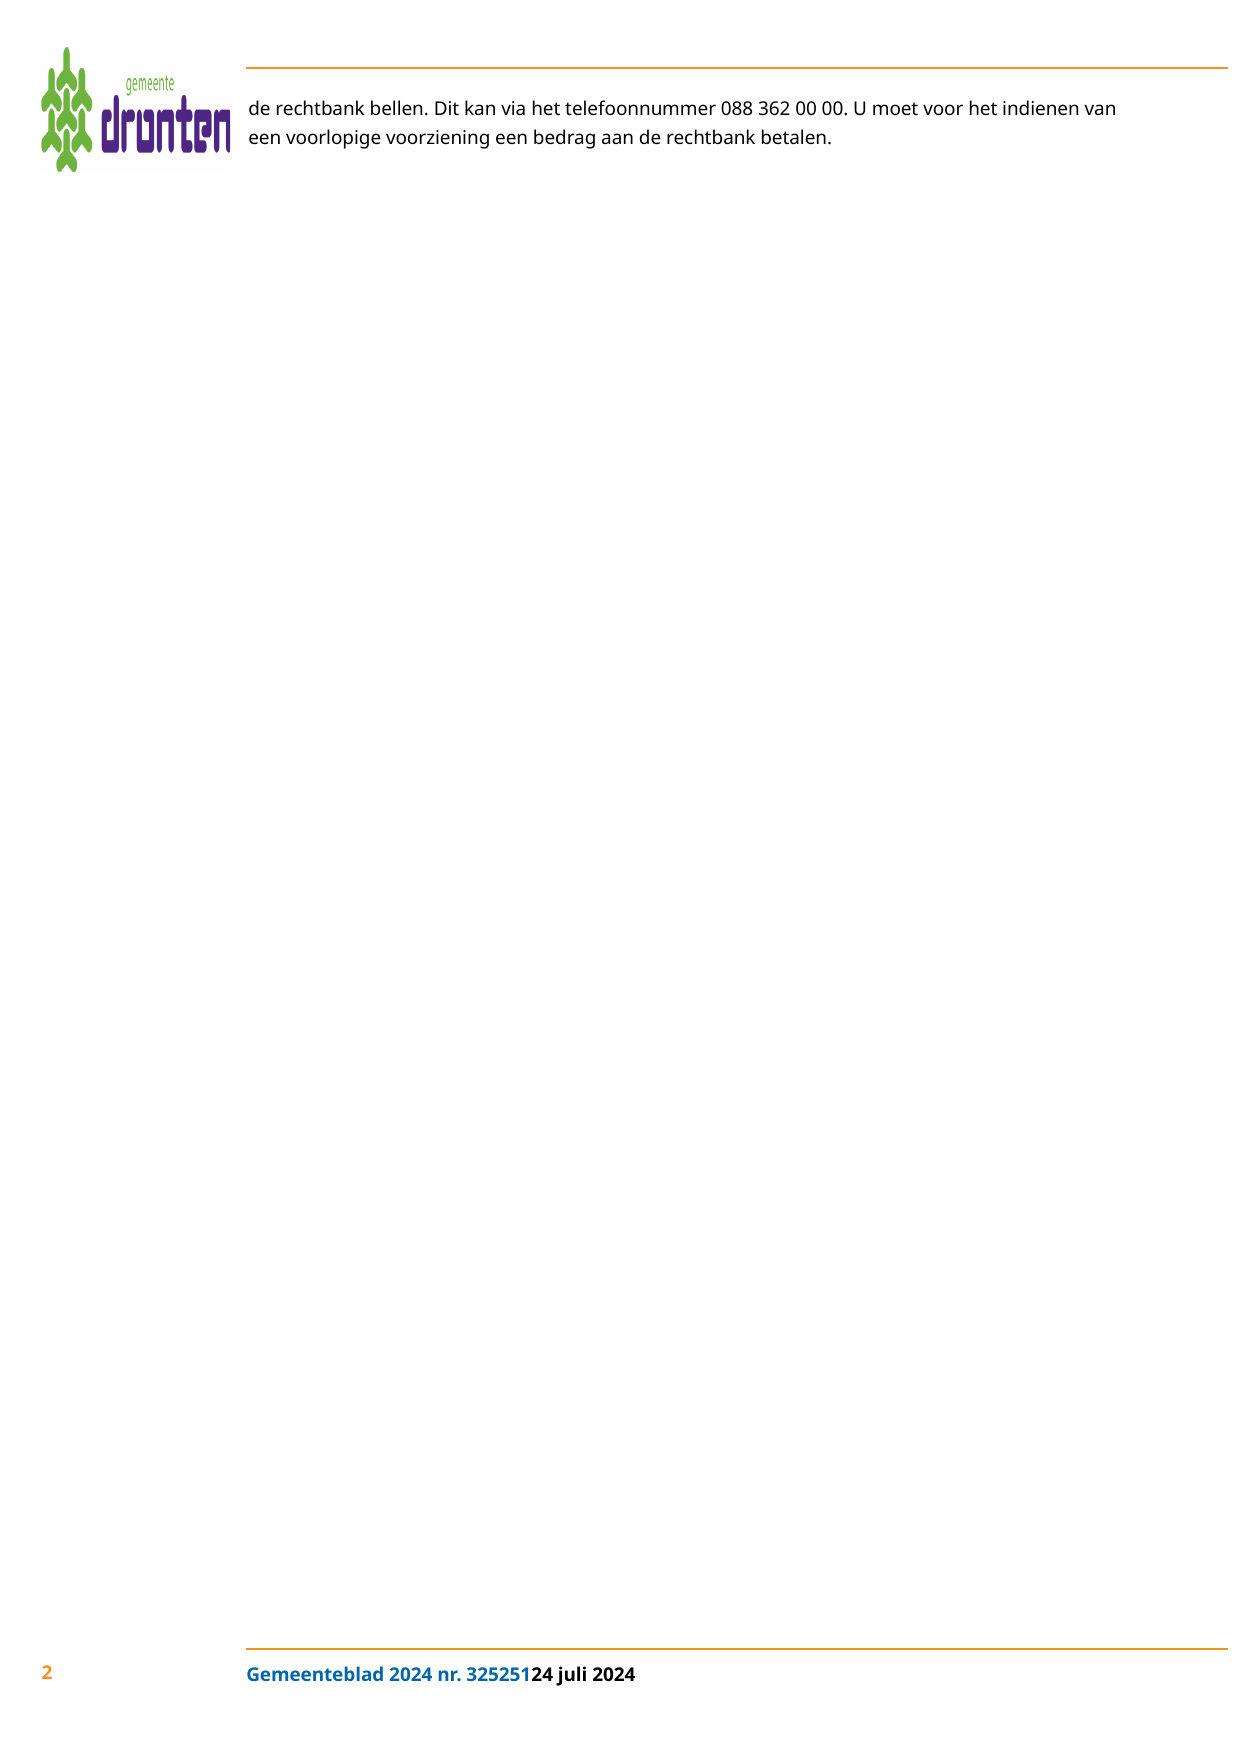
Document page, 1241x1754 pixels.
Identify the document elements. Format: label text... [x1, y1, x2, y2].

picture [41, 47, 231, 172]
text de rechtbank bellen. Dit kan via het telefoonnummer 088 362 00 00. U moet voor het indienen van een voorlopige voorziening een bedrag aan de rechtbank betalen. [248, 95, 1152, 150]
